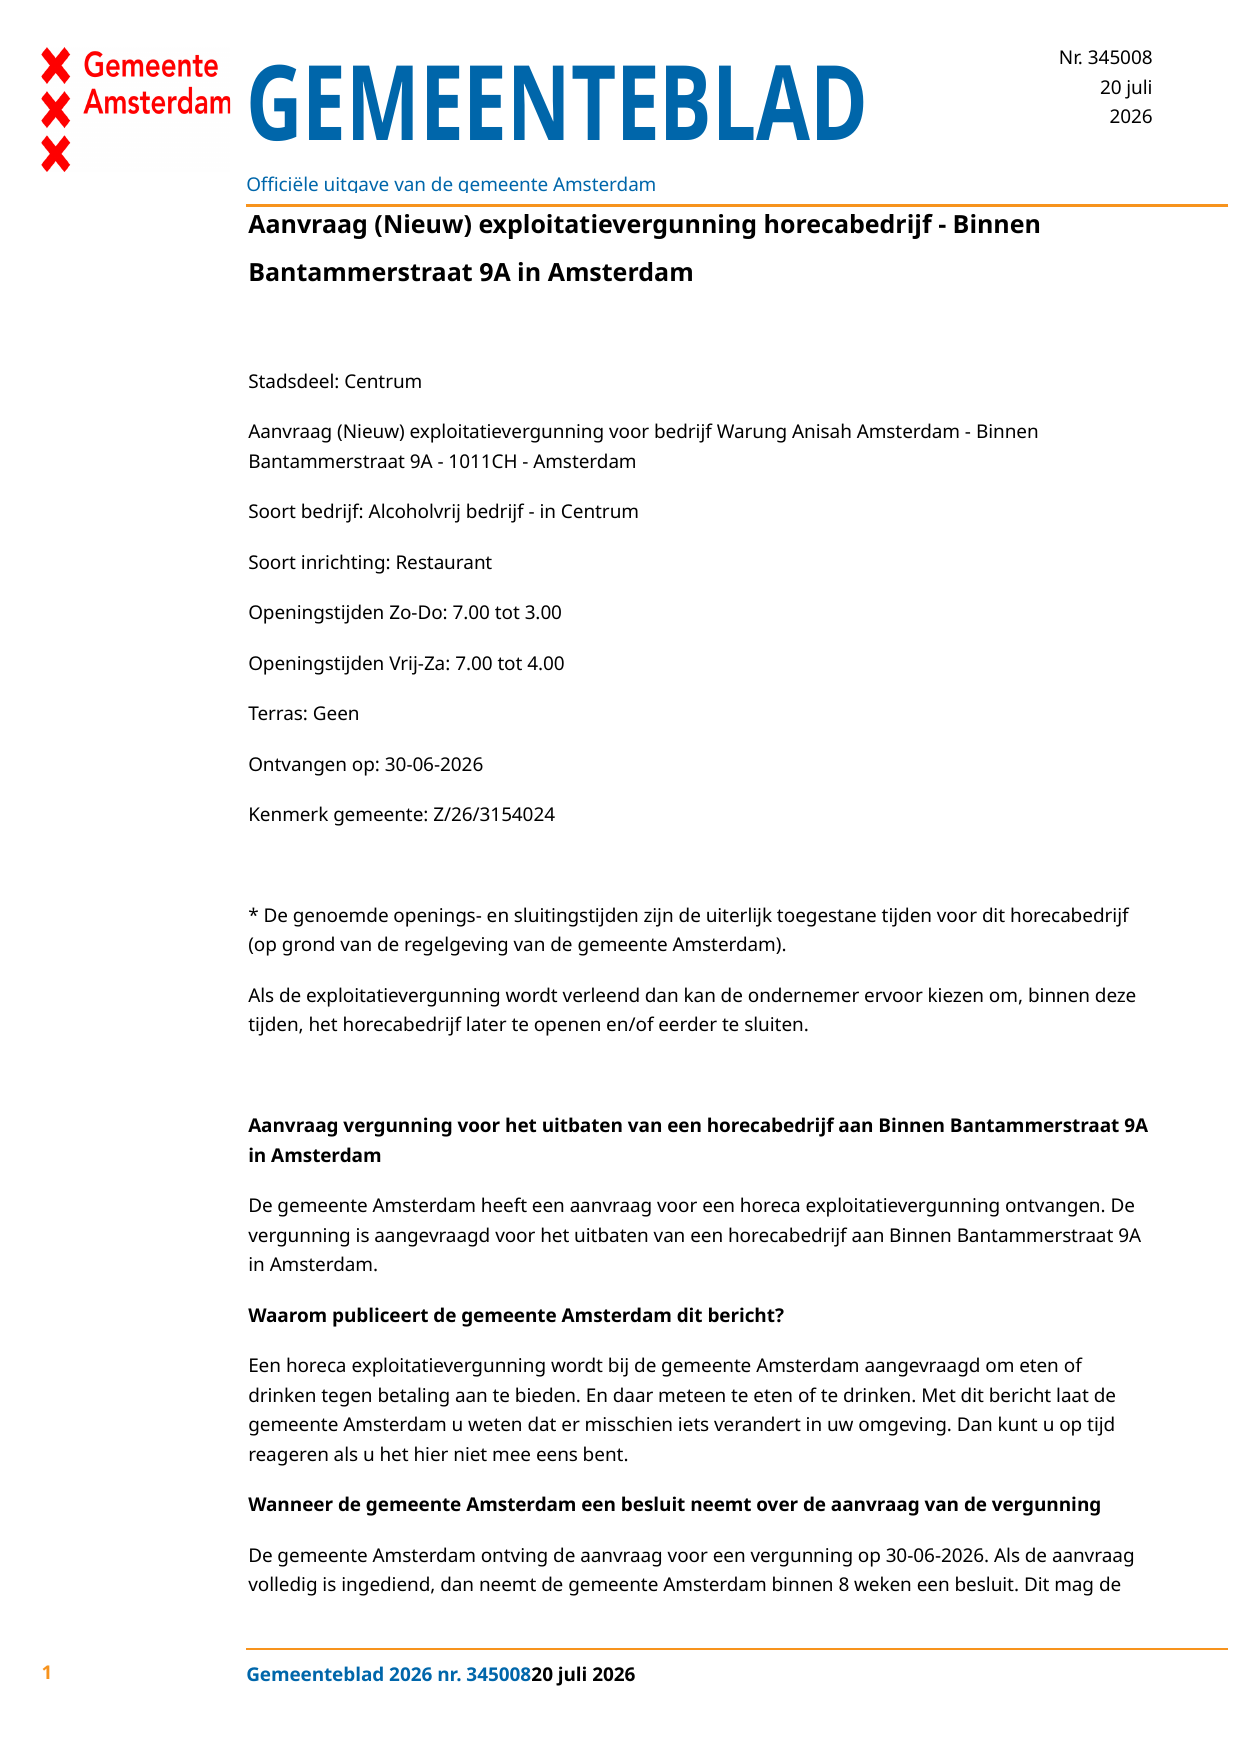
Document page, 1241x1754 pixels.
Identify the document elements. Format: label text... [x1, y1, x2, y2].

text Openingstijden Zo-Do: 7.00 tot 3.00 [248, 599, 1152, 625]
text Wanneer de gemeente Amsterdam een besluit neemt over de aanvraag van de vergunning [248, 1492, 1152, 1517]
text Openingstijden Vrij-Za: 7.00 tot 4.00 [248, 650, 1152, 676]
text Kenmerk gemeente: Z/26/3154024 [248, 801, 1152, 827]
text Als de exploitatievergunning wordt verleend dan kan de ondernemer ervoor kiezen om, binnen deze tijden, het horecabedrijf later te openen en/of eerder te sluiten. [248, 982, 1152, 1037]
text Soort inrichting: Restaurant [248, 549, 1152, 575]
text Aanvraag (Nieuw) exploitatievergunning voor bedrijf Warung Anisah Amsterdam - Binnen Bantammerstraat 9A - 1011CH - Amsterdam [248, 419, 1152, 474]
text Soort bedrijf: Alcoholvrij bedrijf - in Centrum [248, 499, 1152, 524]
text Terras: Geen [248, 700, 1152, 726]
text Ontvangen op: 30-06-2026 [248, 751, 1152, 777]
text Stadsdeel: Centrum [248, 368, 1152, 394]
text * De genoemde openings- en sluitingstijden zijn de uiterlijk toegestane tijden voor dit horecabedrijf (op grond van de regelgeving van de gemeente Amsterdam). [248, 902, 1152, 957]
text De gemeente Amsterdam heeft een aanvraag voor een horeca exploitatievergunning ontvangen. De vergunning is aangevraagd voor het uitbaten van een horecabedrijf aan Binnen Bantammerstraat 9A in Amsterdam. [248, 1192, 1152, 1277]
picture [41, 47, 231, 172]
text Een horeca exploitatievergunning wordt bij de gemeente Amsterdam aangevraagd om eten of drinken tegen betaling aan te bieden. En daar meteen te eten of te drinken. Met dit bericht laat de gemeente Amsterdam u weten dat er misschien iets verandert in uw omgeving. Dan kunt u op tijd reageren als u het hier niet mee eens bent. [248, 1352, 1152, 1467]
text Aanvraag (Nieuw) exploitatievergunning horecabedrijf - Binnen Bantammerstraat 9A in Amsterdam [248, 207, 1152, 288]
text Aanvraag vergunning voor het uitbaten van een horecabedrijf aan Binnen Bantammerstraat 9A in Amsterdam [248, 1112, 1152, 1168]
text De gemeente Amsterdam ontving de aanvraag voor een vergunning op 30-06-2026. Als de aanvraag volledig is ingediend, dan neemt de gemeente Amsterdam binnen 8 weken een besluit. Dit mag de [248, 1542, 1152, 1597]
text Waarom publiceert de gemeente Amsterdam dit bericht? [248, 1302, 1152, 1328]
